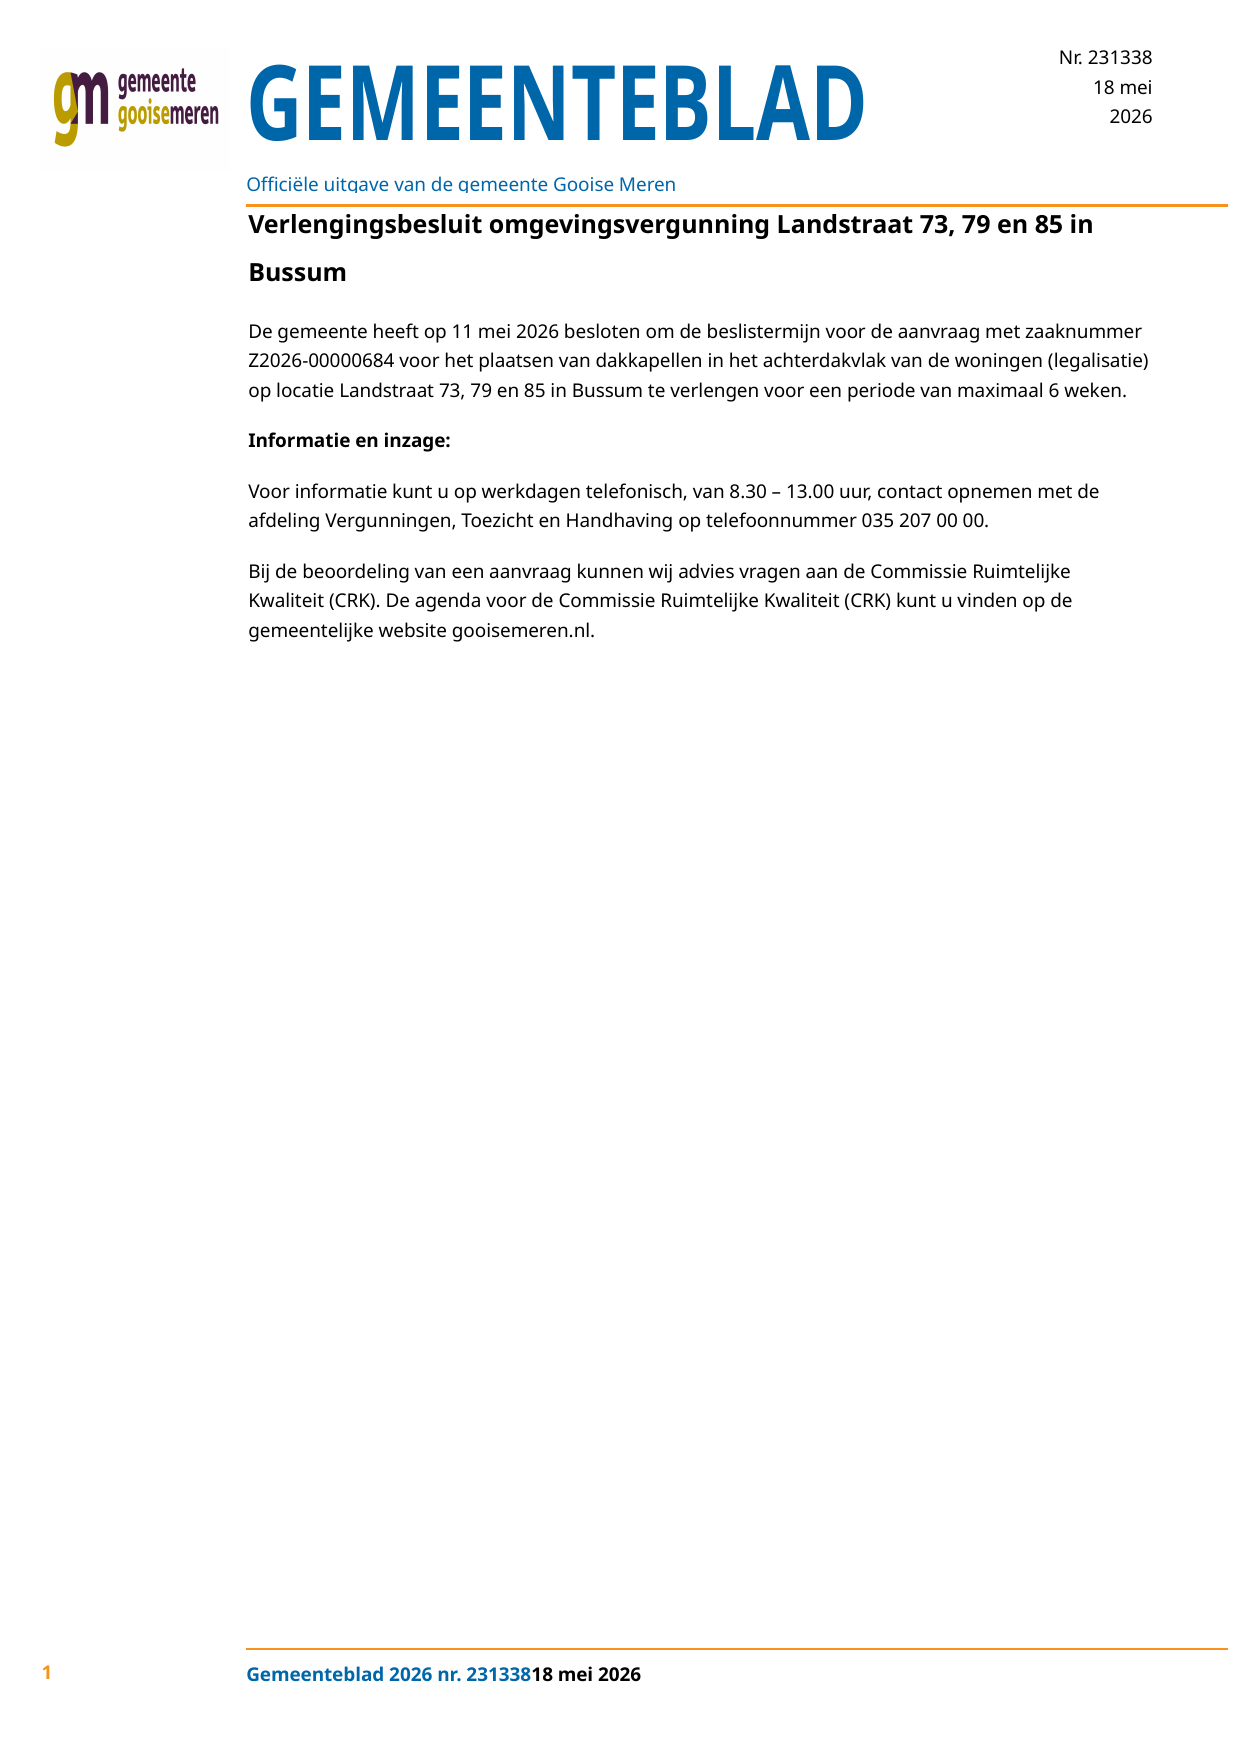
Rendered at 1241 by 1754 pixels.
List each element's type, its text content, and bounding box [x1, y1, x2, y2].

text Informatie en inzage: [248, 427, 1152, 453]
text Bij de beoordeling van een aanvraag kunnen wij advies vragen aan de Commissie Ruimtelijke Kwaliteit (CRK). De agenda voor de Commissie Ruimtelijke Kwaliteit (CRK) kunt u vinden op de gemeentelijke website gooisemeren.nl. [248, 558, 1152, 643]
text Voor informatie kunt u op werkdagen telefonisch, van 8.30 – 13.00 uur, contact opnemen met de afdeling Vergunningen, Toezicht en Handhaving op telefoonnummer 035 207 00 00. [248, 478, 1152, 533]
picture [41, 47, 231, 172]
text De gemeente heeft op 11 mei 2026 besloten om de beslistermijn voor de aanvraag met zaaknummer Z2026-00000684 voor het plaatsen van dakkapellen in het achterdakvlak van de woningen (legalisatie) op locatie Landstraat 73, 79 en 85 in Bussum te verlengen voor een periode van maximaal 6 weken. [248, 318, 1152, 403]
text Verlengingsbesluit omgevingsvergunning Landstraat 73, 79 en 85 in Bussum [248, 207, 1152, 288]
